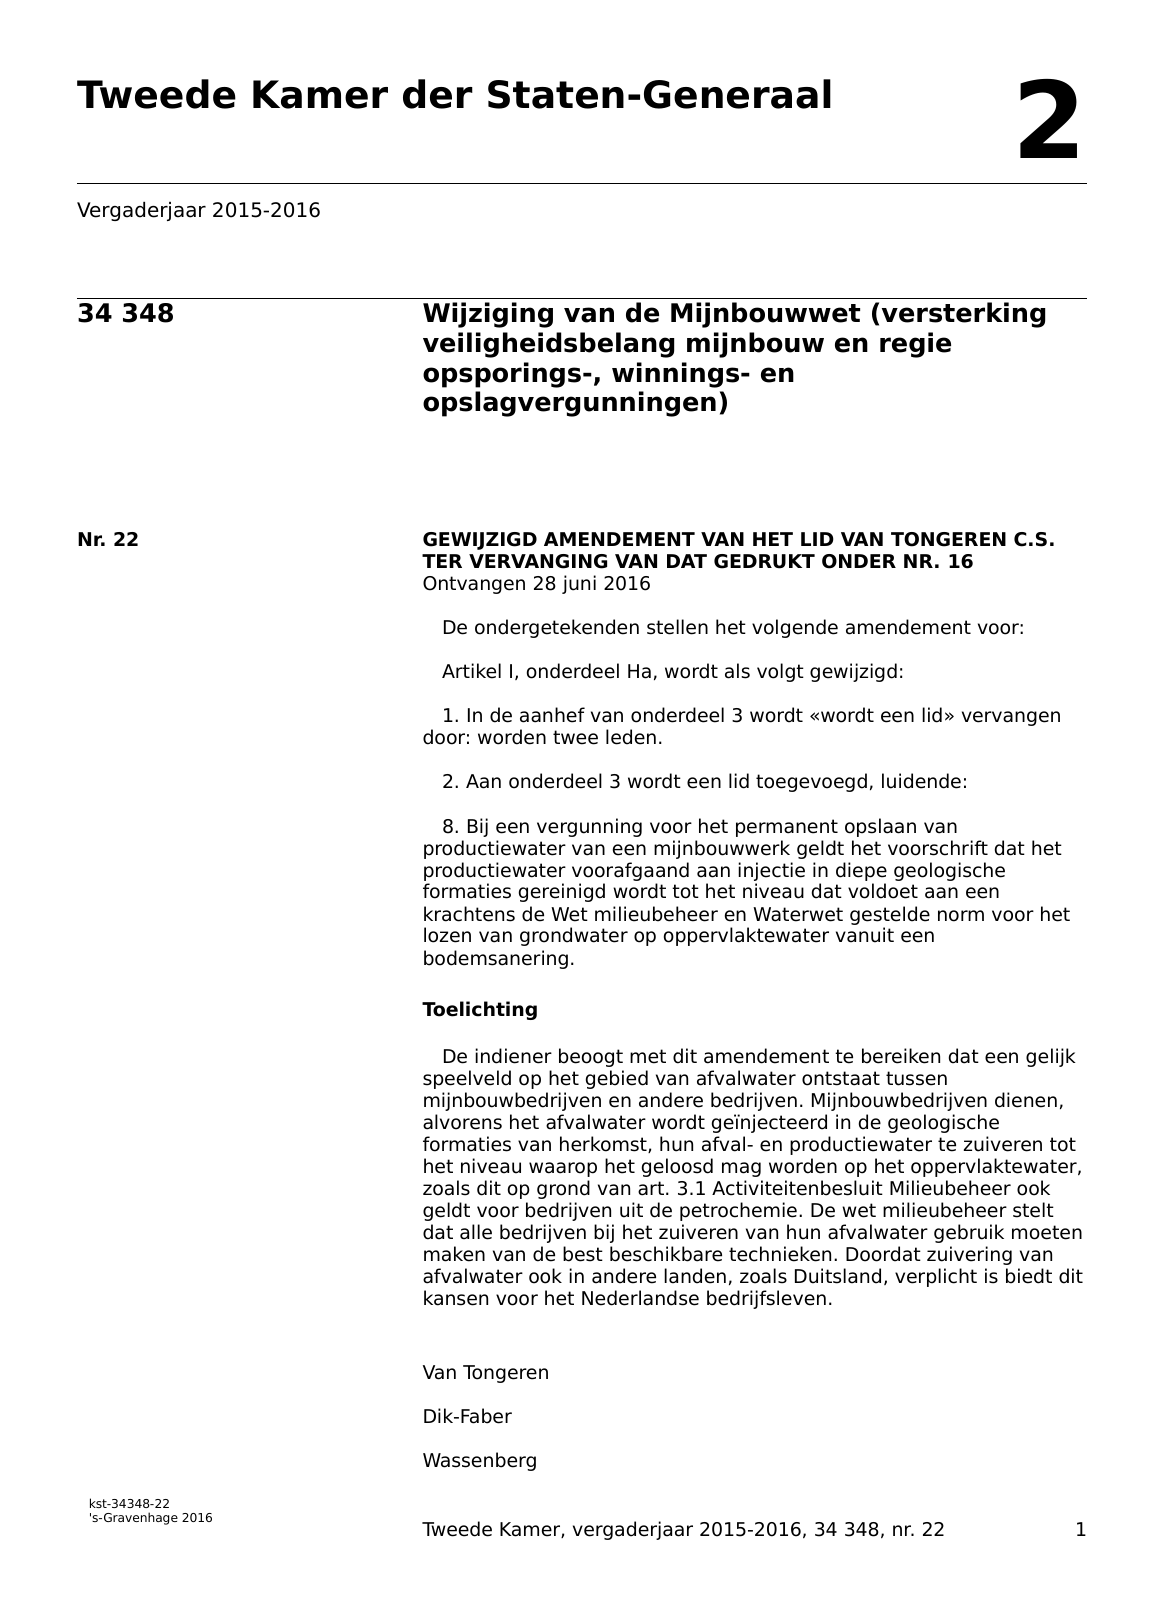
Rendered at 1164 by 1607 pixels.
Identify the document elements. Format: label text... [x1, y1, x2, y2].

text Ontvangen 28 juni 2016 [422, 573, 1087, 595]
text Van Tongeren Dik-Faber Wassenberg [422, 1340, 1087, 1472]
text De indiener beoogt met dit amendement te bereiken dat een gelijk speelveld op het gebied van afvalwater ontstaat tussen mijnbouwbedrijven en andere bedrijven. Mijnbouwbedrijven dienen, alvorens het afvalwater wordt geïnjecteerd in de geologische formaties van herkomst, hun afval- en productiewater te zuiveren tot het niveau waarop het geloosd mag worden op het oppervlaktewater, zoals dit op grond van art. 3.1 Activiteitenbesluit Milieubeheer ook geldt voor bedrijven uit de petrochemie. De wet milieubeheer stelt dat alle bedrijven bij het zuiveren van hun afvalwater gebruik moeten maken van de best beschikbare technieken. Doordat zuivering van afvalwater ook in andere landen, zoals Duitsland, verplicht is biedt dit kansen voor het Nederlandse bedrijfsleven. [422, 1046, 1087, 1310]
text 8. Bij een vergunning voor het permanent opslaan van productiewater van een mijnbouwwerk geldt het voorschrift dat het productiewater voorafgaand aan injectie in diepe geologische formaties gereinigd wordt tot het niveau dat voldoet aan een krachtens de Wet milieubeheer en Waterwet gestelde norm voor het lozen van grondwater op oppervlaktewater vanuit een bodemsanering. [422, 816, 1087, 969]
text De ondergetekenden stellen het volgende amendement voor: [422, 617, 1087, 639]
table_header 2 [886, 59, 1087, 183]
text 2. Aan onderdeel 3 wordt een lid toegevoegd, luidende: [422, 771, 1087, 793]
subtitle 34 348 Wijziging van de Mijnbouwwet (versterking veiligheidsbelang mijnbouw en regie opsporings-, winnings- en opslagvergunningen) [77, 299, 1087, 418]
text kst-34348-22 [88, 1497, 323, 1511]
subtitle Toelichting [422, 999, 1087, 1021]
text 1. In de aanhef van onderdeel 3 wordt «wordt een lid» vervangen door: worden twee leden. [422, 705, 1087, 749]
subtitle Nr. 22 GEWIJZIGD AMENDEMENT VAN HET LID VAN TONGEREN C.S. TER VERVANGING VAN DAT GEDRUKT ONDER NR. 16 [77, 529, 1087, 573]
table_header Tweede Kamer der Staten-Generaal [77, 59, 886, 183]
text Artikel I, onderdeel Ha, wordt als volgt gewijzigd: [422, 661, 1087, 683]
table_cell Vergaderjaar 2015-2016 [77, 184, 1087, 298]
text 's-Gravenhage 2016 [88, 1511, 323, 1525]
